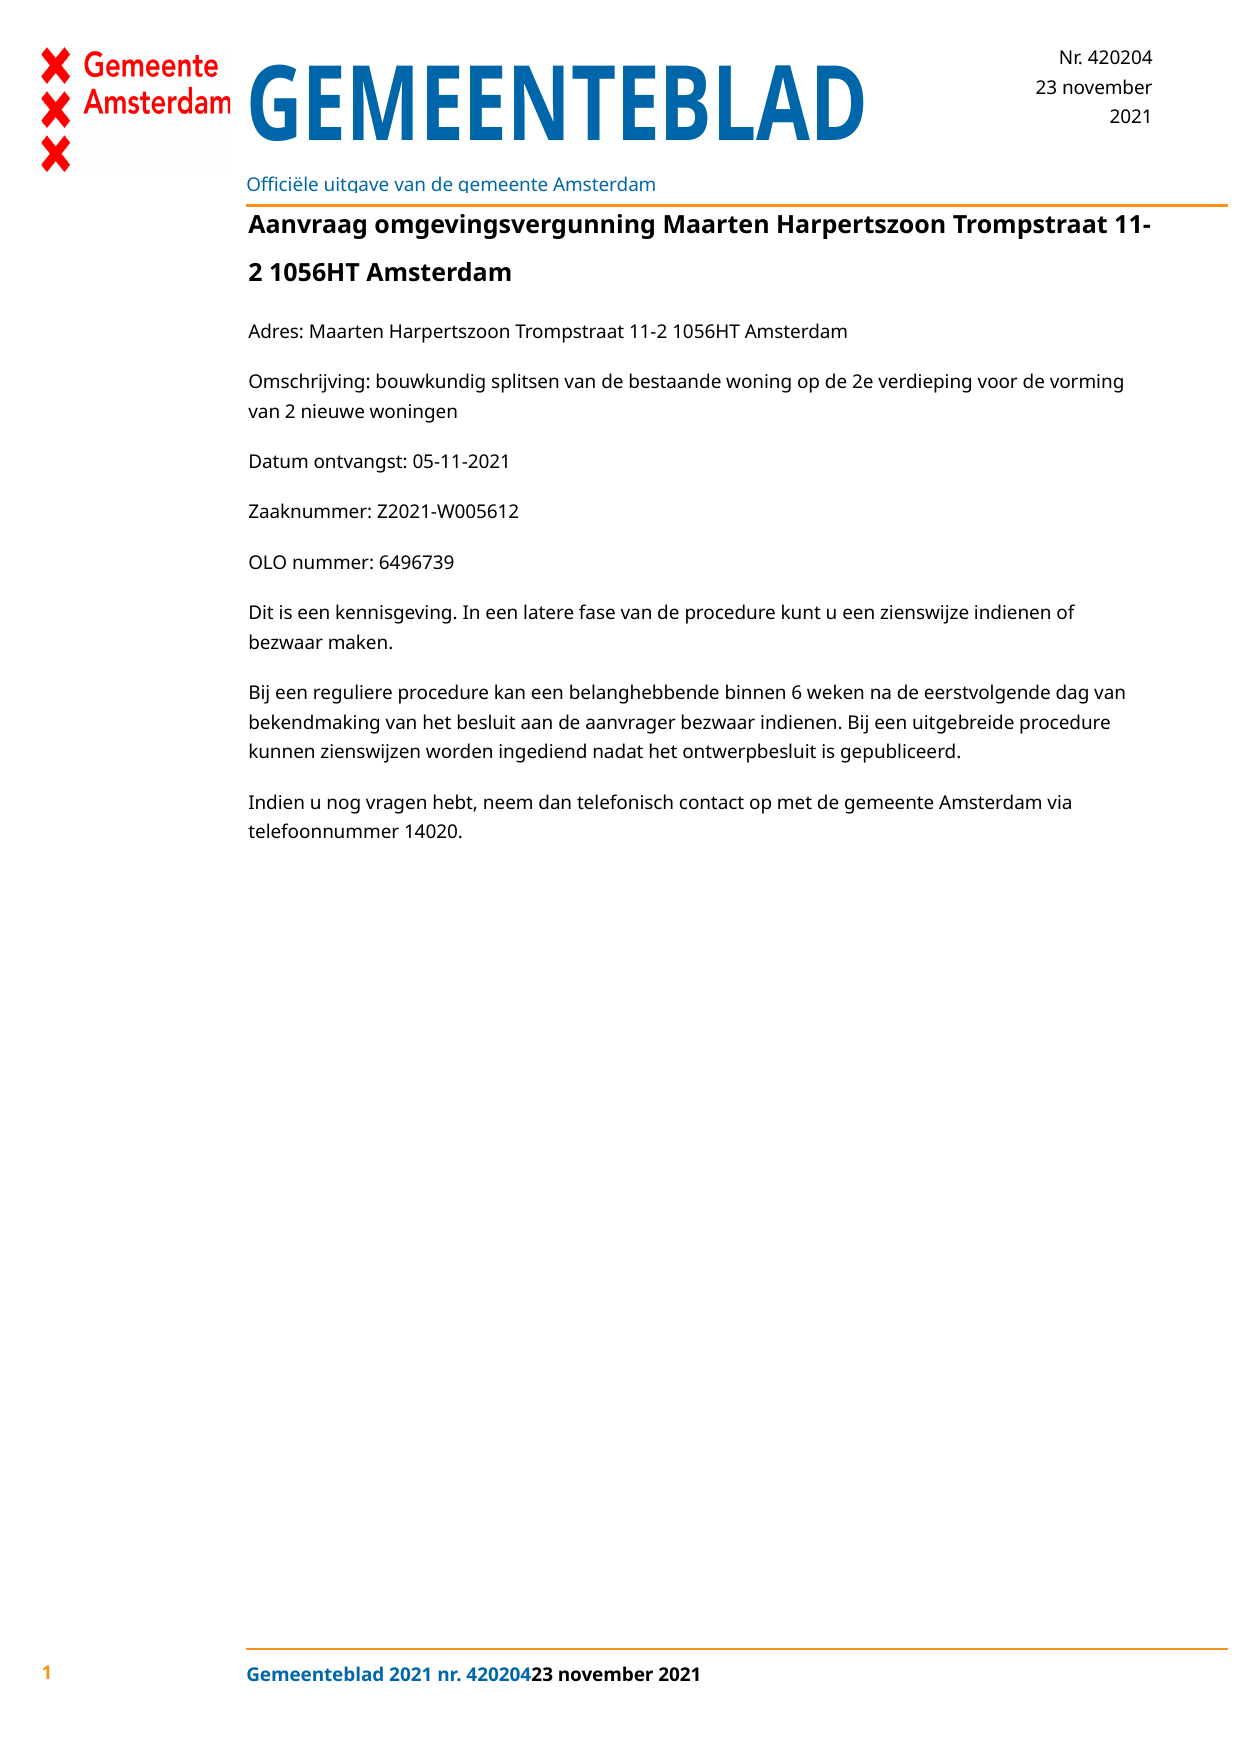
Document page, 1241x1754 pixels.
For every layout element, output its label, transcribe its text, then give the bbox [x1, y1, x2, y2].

text Adres: Maarten Harpertszoon Trompstraat 11-2 1056HT Amsterdam [248, 318, 1152, 344]
picture [41, 47, 231, 172]
text Bij een reguliere procedure kan een belanghebbende binnen 6 weken na de eerstvolgende dag van bekendmaking van het besluit aan de aanvrager bezwaar indienen. Bij een uitgebreide procedure kunnen zienswijzen worden ingediend nadat het ontwerpbesluit is gepubliceerd. [248, 679, 1152, 764]
text Datum ontvangst: 05-11-2021 [248, 448, 1152, 474]
text Zaaknummer: Z2021-W005612 [248, 499, 1152, 524]
text Dit is een kennisgeving. In een latere fase van de procedure kunt u een zienswijze indienen of bezwaar maken. [248, 599, 1152, 655]
text Indien u nog vragen hebt, neem dan telefonisch contact op met de gemeente Amsterdam via telefoonnummer 14020. [248, 789, 1152, 844]
text OLO nummer: 6496739 [248, 549, 1152, 575]
text Omschrijving: bouwkundig splitsen van de bestaande woning op de 2e verdieping voor de vorming van 2 nieuwe woningen [248, 368, 1152, 424]
text Aanvraag omgevingsvergunning Maarten Harpertszoon Trompstraat 11-2 1056HT Amsterdam [248, 207, 1152, 288]
